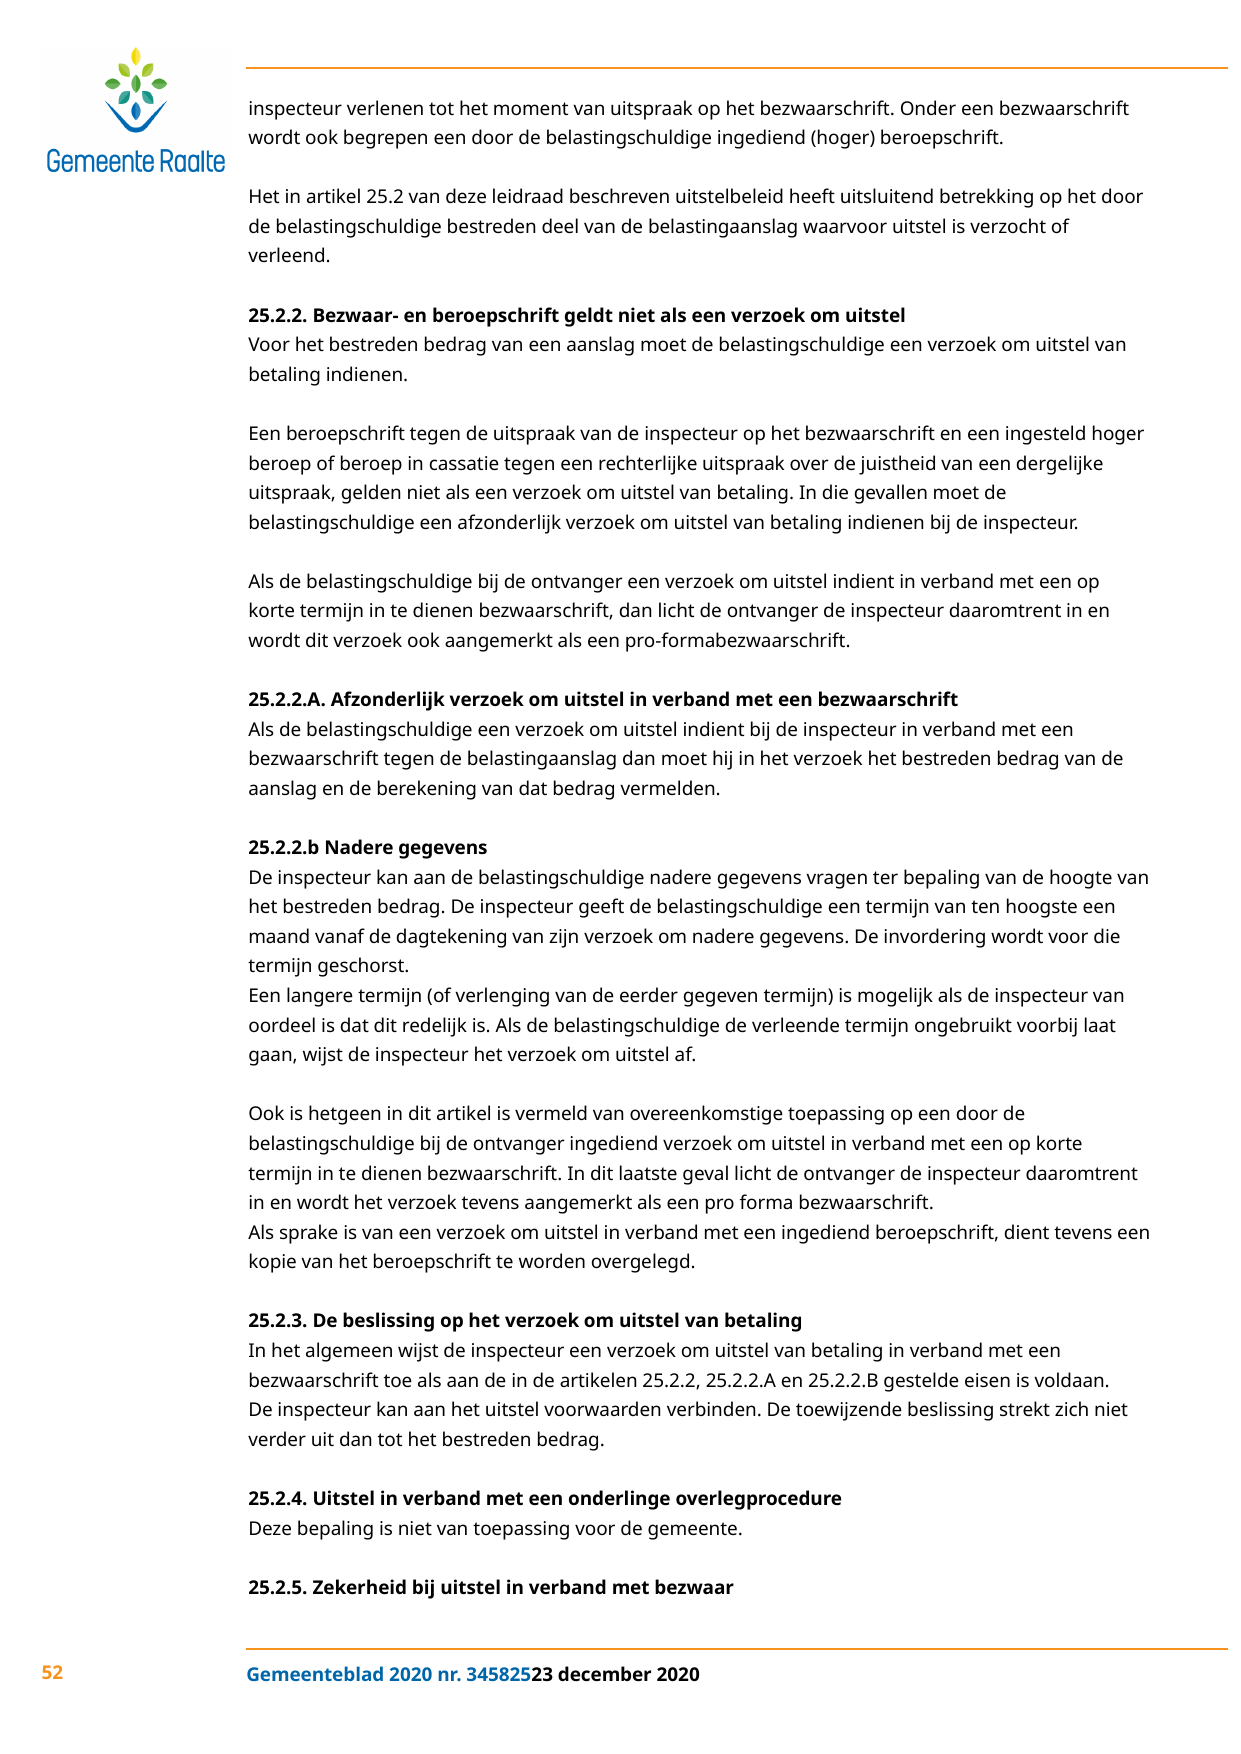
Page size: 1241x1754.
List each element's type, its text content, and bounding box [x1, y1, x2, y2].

text 25.2.5. Zekerheid bij uitstel in verband met bezwaar [248, 1574, 1152, 1600]
picture [41, 47, 231, 172]
text 25.2.4. Uitstel in verband met een onderlinge overlegprocedure [248, 1485, 1152, 1511]
text Het in artikel 25.2 van deze leidraad beschreven uitstelbeleid heeft uitsluitend betrekking op het door de belastingschuldige bestreden deel van de belastingaanslag waarvoor uitstel is verzocht of verleend. [248, 183, 1152, 268]
text 25.2.2.A. Afzonderlijk verzoek om uitstel in verband met een bezwaarschrift [248, 686, 1152, 712]
text Als de belastingschuldige een verzoek om uitstel indient bij de inspecteur in verband met een bezwaarschrift tegen de belastingaanslag dan moet hij in het verzoek het bestreden bedrag van de aanslag en de berekening van dat bedrag vermelden. [248, 716, 1152, 801]
text 25.2.2. Bezwaar- en beroepschrift geldt niet als een verzoek om uitstel [248, 302, 1152, 328]
text Als sprake is van een verzoek om uitstel in verband met een ingediend beroepschrift, dient tevens een kopie van het beroepschrift te worden overgelegd. [248, 1219, 1152, 1274]
text Ook is hetgeen in dit artikel is vermeld van overeenkomstige toepassing op een door de belastingschuldige bij de ontvanger ingediend verzoek om uitstel in verband met een op korte termijn in te dienen bezwaarschrift. In dit laatste geval licht de ontvanger de inspecteur daaromtrent in en wordt het verzoek tevens aangemerkt als een pro forma bezwaarschrift. [248, 1101, 1152, 1215]
text 25.2.2.b Nadere gegevens [248, 834, 1152, 860]
text Een beroepschrift tegen de uitspraak van de inspecteur op het bezwaarschrift en een ingesteld hoger beroep of beroep in cassatie tegen een rechterlijke uitspraak over de juistheid van een dergelijke uitspraak, gelden niet als een verzoek om uitstel van betaling. In die gevallen moet de belastingschuldige een afzonderlijk verzoek om uitstel van betaling indienen bij de inspecteur. [248, 420, 1152, 535]
text inspecteur verlenen tot het moment van uitspraak op het bezwaarschrift. Onder een bezwaarschrift wordt ook begrepen een door de belastingschuldige ingediend (hoger) beroepschrift. [248, 95, 1152, 150]
text Deze bepaling is niet van toepassing voor de gemeente. [248, 1515, 1152, 1541]
text De inspecteur kan aan de belastingschuldige nadere gegevens vragen ter bepaling van de hoogte van het bestreden bedrag. De inspecteur geeft de belastingschuldige een termijn van ten hoogste een maand vanaf de dagtekening van zijn verzoek om nadere gegevens. De invordering wordt voor die termijn geschorst. [248, 864, 1152, 978]
text 25.2.3. De beslissing op het verzoek om uitstel van betaling [248, 1308, 1152, 1333]
text Als de belastingschuldige bij de ontvanger een verzoek om uitstel indient in verband met een op korte termijn in te dienen bezwaarschrift, dan licht de ontvanger de inspecteur daaromtrent in en wordt dit verzoek ook aangemerkt als een pro-formabezwaarschrift. [248, 568, 1152, 653]
text Voor het bestreden bedrag van een aanslag moet de belastingschuldige een verzoek om uitstel van betaling indienen. [248, 331, 1152, 387]
text De inspecteur kan aan het uitstel voorwaarden verbinden. De toewijzende beslissing strekt zich niet verder uit dan tot het bestreden bedrag. [248, 1396, 1152, 1452]
text In het algemeen wijst de inspecteur een verzoek om uitstel van betaling in verband met een bezwaarschrift toe als aan de in de artikelen 25.2.2, 25.2.2.A en 25.2.2.B gestelde eisen is voldaan. [248, 1337, 1152, 1393]
text Een langere termijn (of verlenging van de eerder gegeven termijn) is mogelijk als de inspecteur van oordeel is dat dit redelijk is. Als de belastingschuldige de verleende termijn ongebruikt voorbij laat gaan, wijst de inspecteur het verzoek om uitstel af. [248, 982, 1152, 1067]
